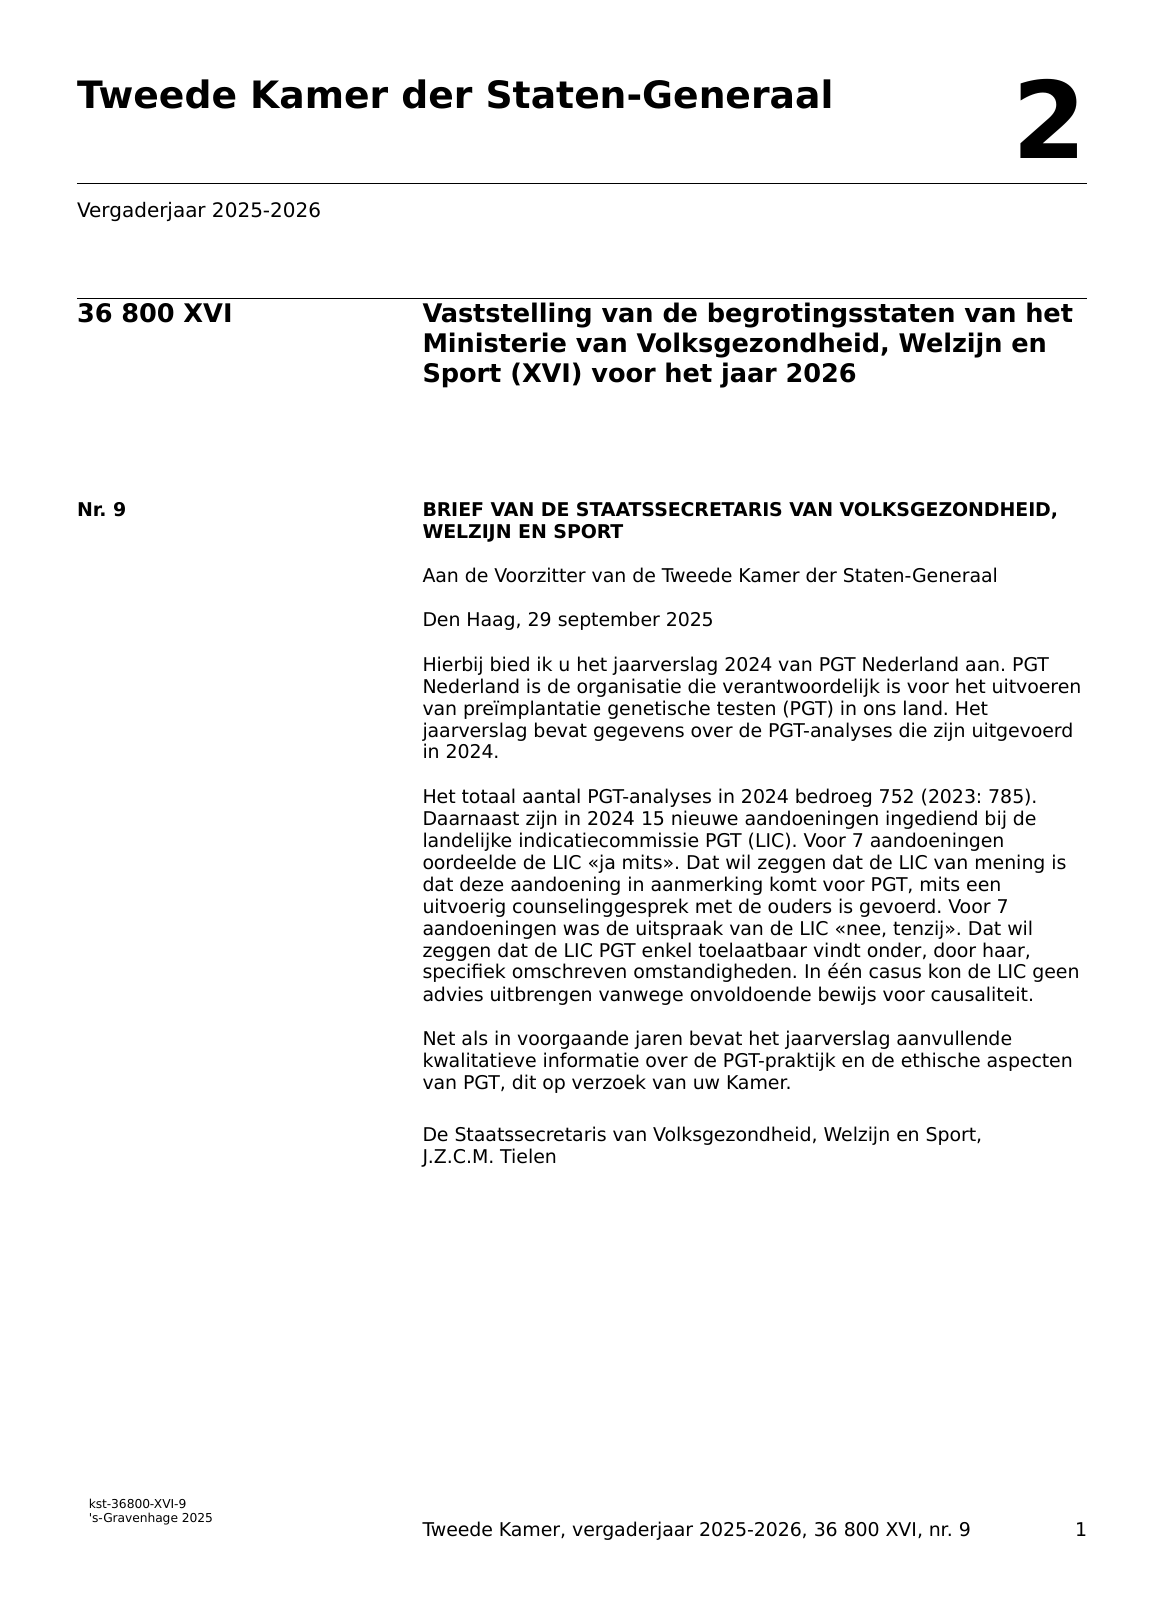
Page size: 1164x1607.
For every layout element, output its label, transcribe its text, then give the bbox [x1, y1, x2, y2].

text Aan de Voorzitter van de Tweede Kamer der Staten-Generaal [422, 565, 1087, 587]
text 's-Gravenhage 2025 [88, 1511, 323, 1525]
subtitle 36 800 XVI Vaststelling van de begrotingsstaten van het Ministerie van Volksgezondheid, Welzijn en Sport (XVI) voor het jaar 2026 [77, 299, 1087, 388]
table_header Tweede Kamer der Staten-Generaal [77, 59, 886, 183]
text Het totaal aantal PGT-analyses in 2024 bedroeg 752 (2023: 785). Daarnaast zijn in 2024 15 nieuwe aandoeningen ingediend bij de landelijke indicatiecommissie PGT (LIC). Voor 7 aandoeningen oordeelde de LIC «ja mits». Dat wil zeggen dat de LIC van mening is dat deze aandoening in aanmerking komt voor PGT, mits een uitvoerig counselinggesprek met de ouders is gevoerd. Voor 7 aandoeningen was de uitspraak van de LIC «nee, tenzij». Dat wil zeggen dat de LIC PGT enkel toelaatbaar vindt onder, door haar, specifiek omschreven omstandigheden. In één casus kon de LIC geen advies uitbrengen vanwege onvoldoende bewijs voor causaliteit. [422, 786, 1087, 1005]
text Den Haag, 29 september 2025 [422, 609, 1087, 631]
text Hierbij bied ik u het jaarverslag 2024 van PGT Nederland aan. PGT Nederland is de organisatie die verantwoordelijk is voor het uitvoeren van preïmplantatie genetische testen (PGT) in ons land. Het jaarverslag bevat gegevens over de PGT-analyses die zijn uitgevoerd in 2024. [422, 653, 1087, 763]
subtitle Nr. 9 BRIEF VAN DE STAATSSECRETARIS VAN VOLKSGEZONDHEID, WELZIJN EN SPORT [77, 499, 1087, 543]
text Net als in voorgaande jaren bevat het jaarverslag aanvullende kwalitatieve informatie over de PGT-praktijk en de ethische aspecten van PGT, dit op verzoek van uw Kamer. [422, 1028, 1087, 1093]
table_cell Vergaderjaar 2025-2026 [77, 184, 1087, 298]
text De Staatssecretaris van Volksgezondheid, Welzijn en Sport, J.Z.C.M. Tielen [422, 1123, 1087, 1167]
table_header 2 [886, 59, 1087, 183]
text kst-36800-XVI-9 [88, 1497, 323, 1511]
